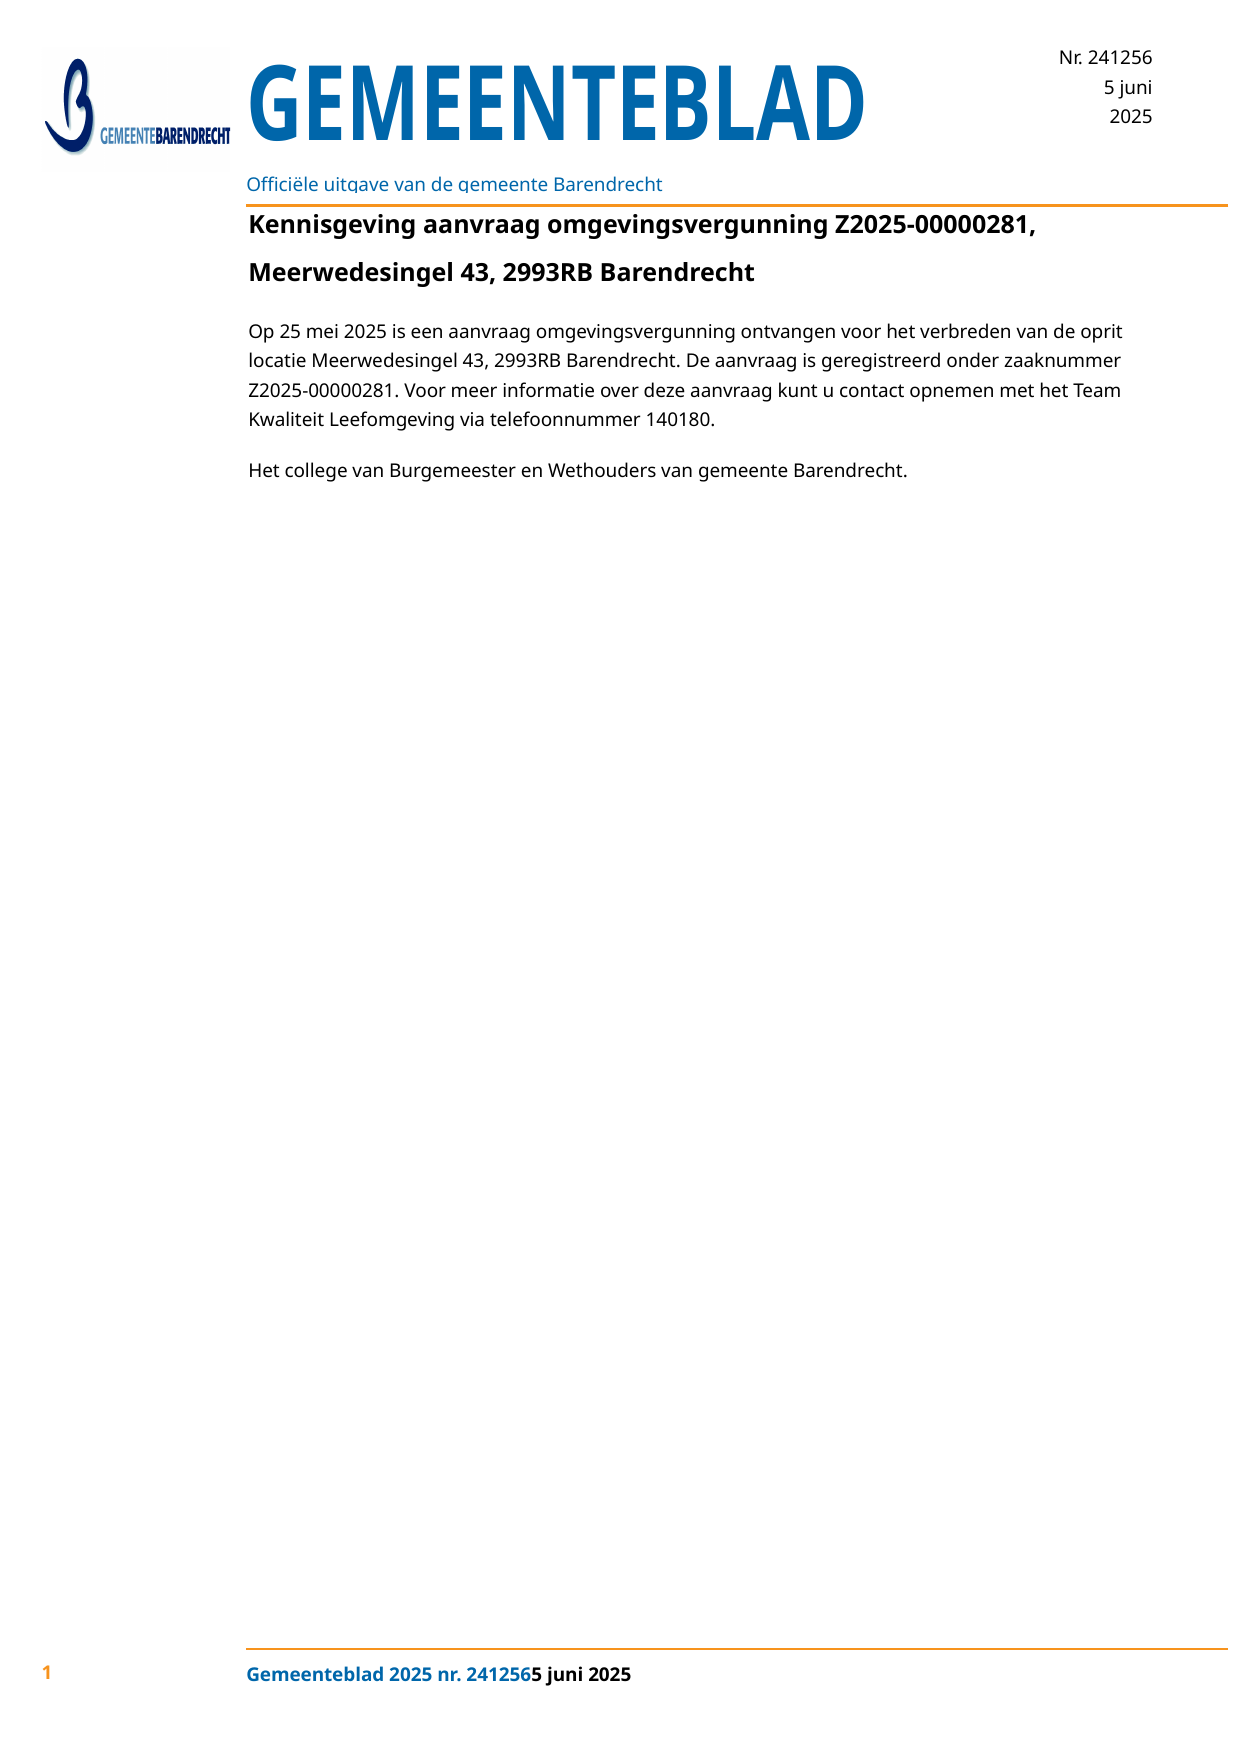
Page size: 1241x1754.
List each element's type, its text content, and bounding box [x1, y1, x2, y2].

text Kennisgeving aanvraag omgevingsvergunning Z2025-00000281, Meerwedesingel 43, 2993RB Barendrecht [248, 207, 1152, 288]
picture [41, 47, 231, 172]
text Op 25 mei 2025 is een aanvraag omgevingsvergunning ontvangen voor het verbreden van de oprit locatie Meerwedesingel 43, 2993RB Barendrecht. De aanvraag is geregistreerd onder zaaknummer Z2025-00000281. Voor meer informatie over deze aanvraag kunt u contact opnemen met het Team Kwaliteit Leefomgeving via telefoonnummer 140180. [248, 318, 1152, 432]
text Het college van Burgemeester en Wethouders van gemeente Barendrecht. [248, 457, 1152, 483]
